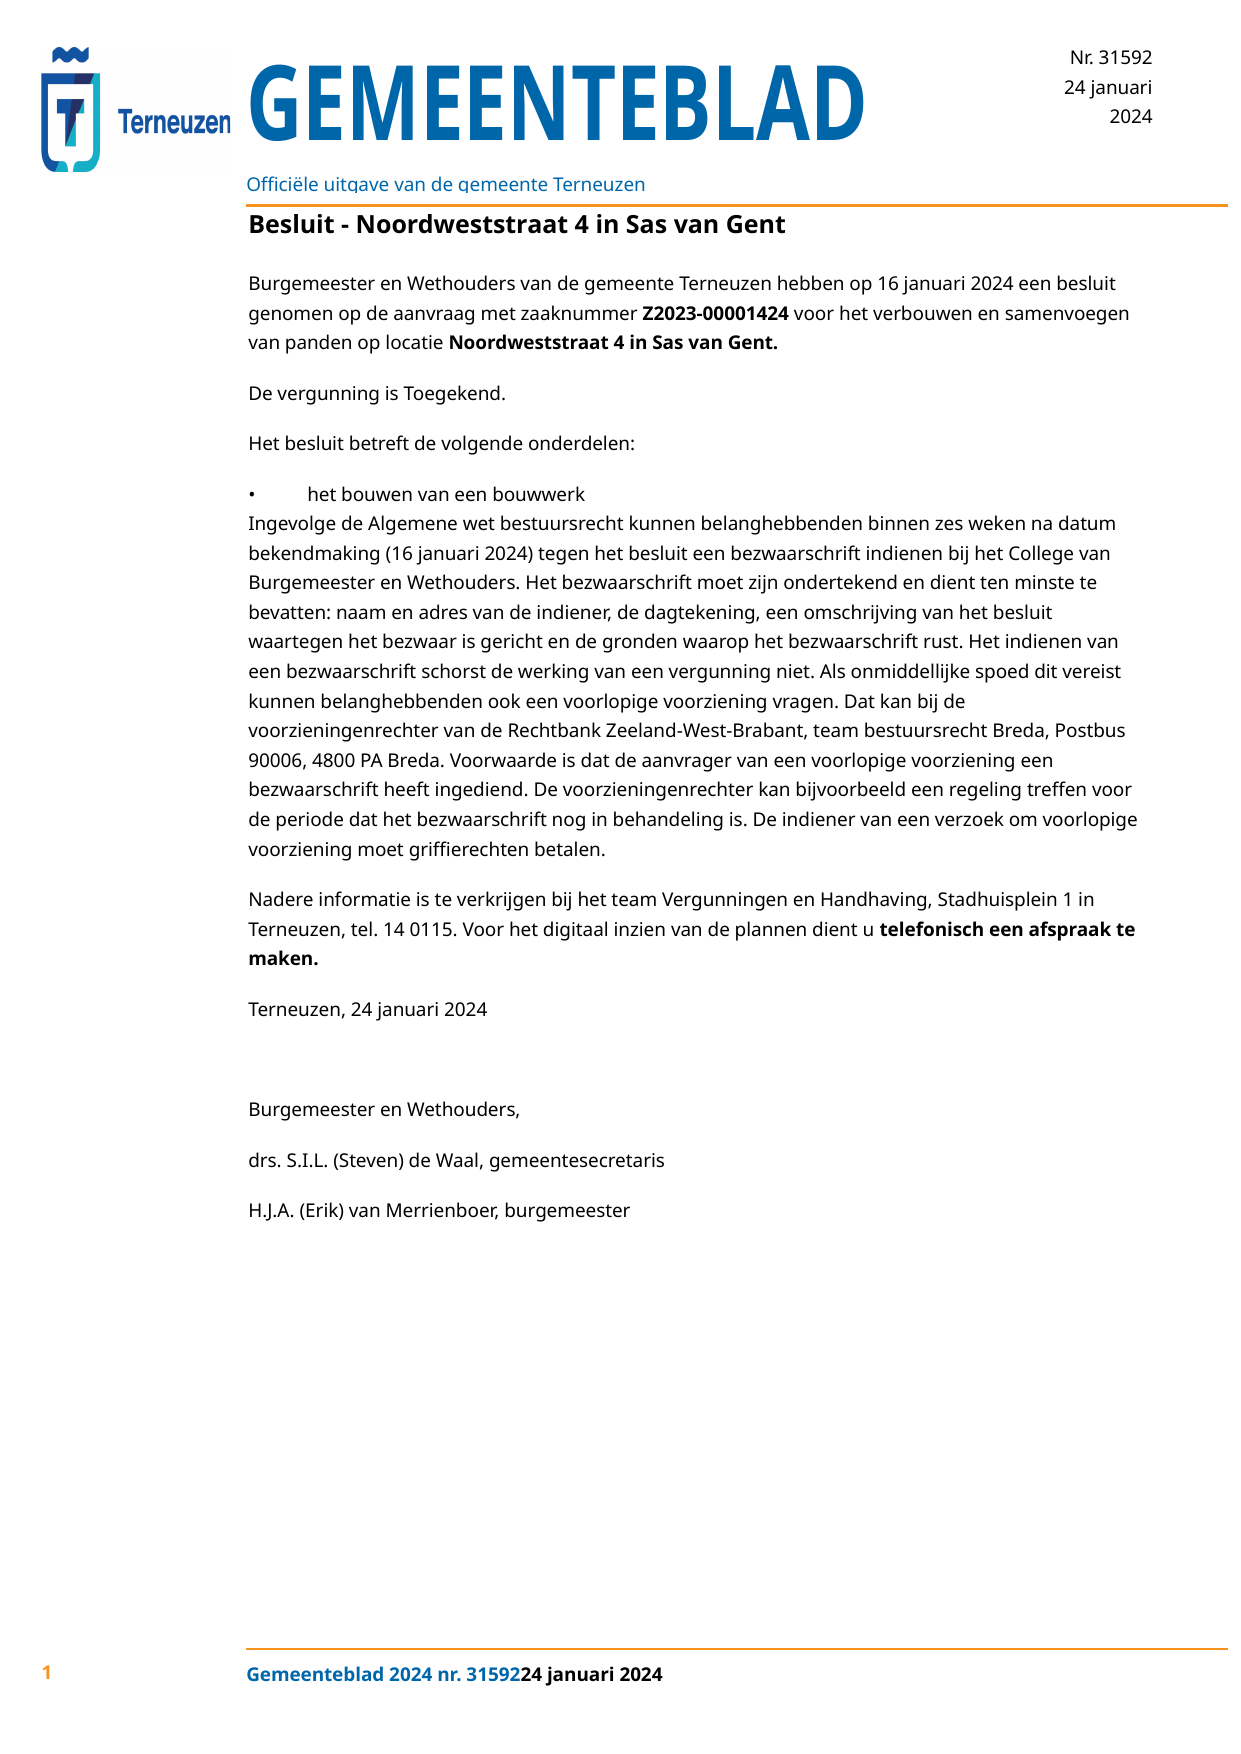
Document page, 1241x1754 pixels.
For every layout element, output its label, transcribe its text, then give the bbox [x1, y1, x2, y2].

text H.J.A. (Erik) van Merrienboer, burgemeester [248, 1197, 1152, 1223]
text Burgemeester en Wethouders, [248, 1097, 1152, 1122]
text De vergunning is Toegekend. [248, 380, 1152, 406]
text Terneuzen, 24 januari 2024 [248, 996, 1152, 1021]
picture [41, 47, 231, 172]
text Het besluit betreft de volgende onderdelen: [248, 430, 1152, 456]
list het bouwen van een bouwwerk [248, 481, 1152, 506]
text Ingevolge de Algemene wet bestuursrecht kunnen belanghebbenden binnen zes weken na datum bekendmaking (16 januari 2024) tegen het besluit een bezwaarschrift indienen bij het College van Burgemeester en Wethouders. Het bezwaarschrift moet zijn ondertekend en dient ten minste te bevatten: naam en adres van de indiener, de dagtekening, een omschrijving van het besluit waartegen het bezwaar is gericht en de gronden waarop het bezwaarschrift rust. Het indienen van een bezwaarschrift schorst de werking van een vergunning niet. Als onmiddellijke spoed dit vereist kunnen belanghebbenden ook een voorlopige voorziening vragen. Dat kan bij de voorzieningenrechter van de Rechtbank Zeeland-West-Brabant, team bestuursrecht Breda, Postbus 90006, 4800 PA Breda. Voorwaarde is dat de aanvrager van een voorlopige voorziening een bezwaarschrift heeft ingediend. De voorzieningenrechter kan bijvoorbeeld een regeling treffen voor de periode dat het bezwaarschrift nog in behandeling is. De indiener van een verzoek om voorlopige voorziening moet griffierechten betalen. [248, 510, 1152, 861]
text Besluit - Noordweststraat 4 in Sas van Gent [248, 207, 1152, 241]
text Burgemeester en Wethouders van de gemeente Terneuzen hebben op 16 januari 2024 een besluit genomen op de aanvraag met zaaknummer Z2023-00001424 voor het verbouwen en samenvoegen van panden op locatie Noordweststraat 4 in Sas van Gent. [248, 270, 1152, 355]
text drs. S.I.L. (Steven) de Waal, gemeentesecretaris [248, 1147, 1152, 1173]
text Nadere informatie is te verkrijgen bij het team Vergunningen en Handhaving, Stadhuisplein 1 in Terneuzen, tel. 14 0115. Voor het digitaal inzien van de plannen dient u telefonisch een afspraak te maken. [248, 886, 1152, 971]
